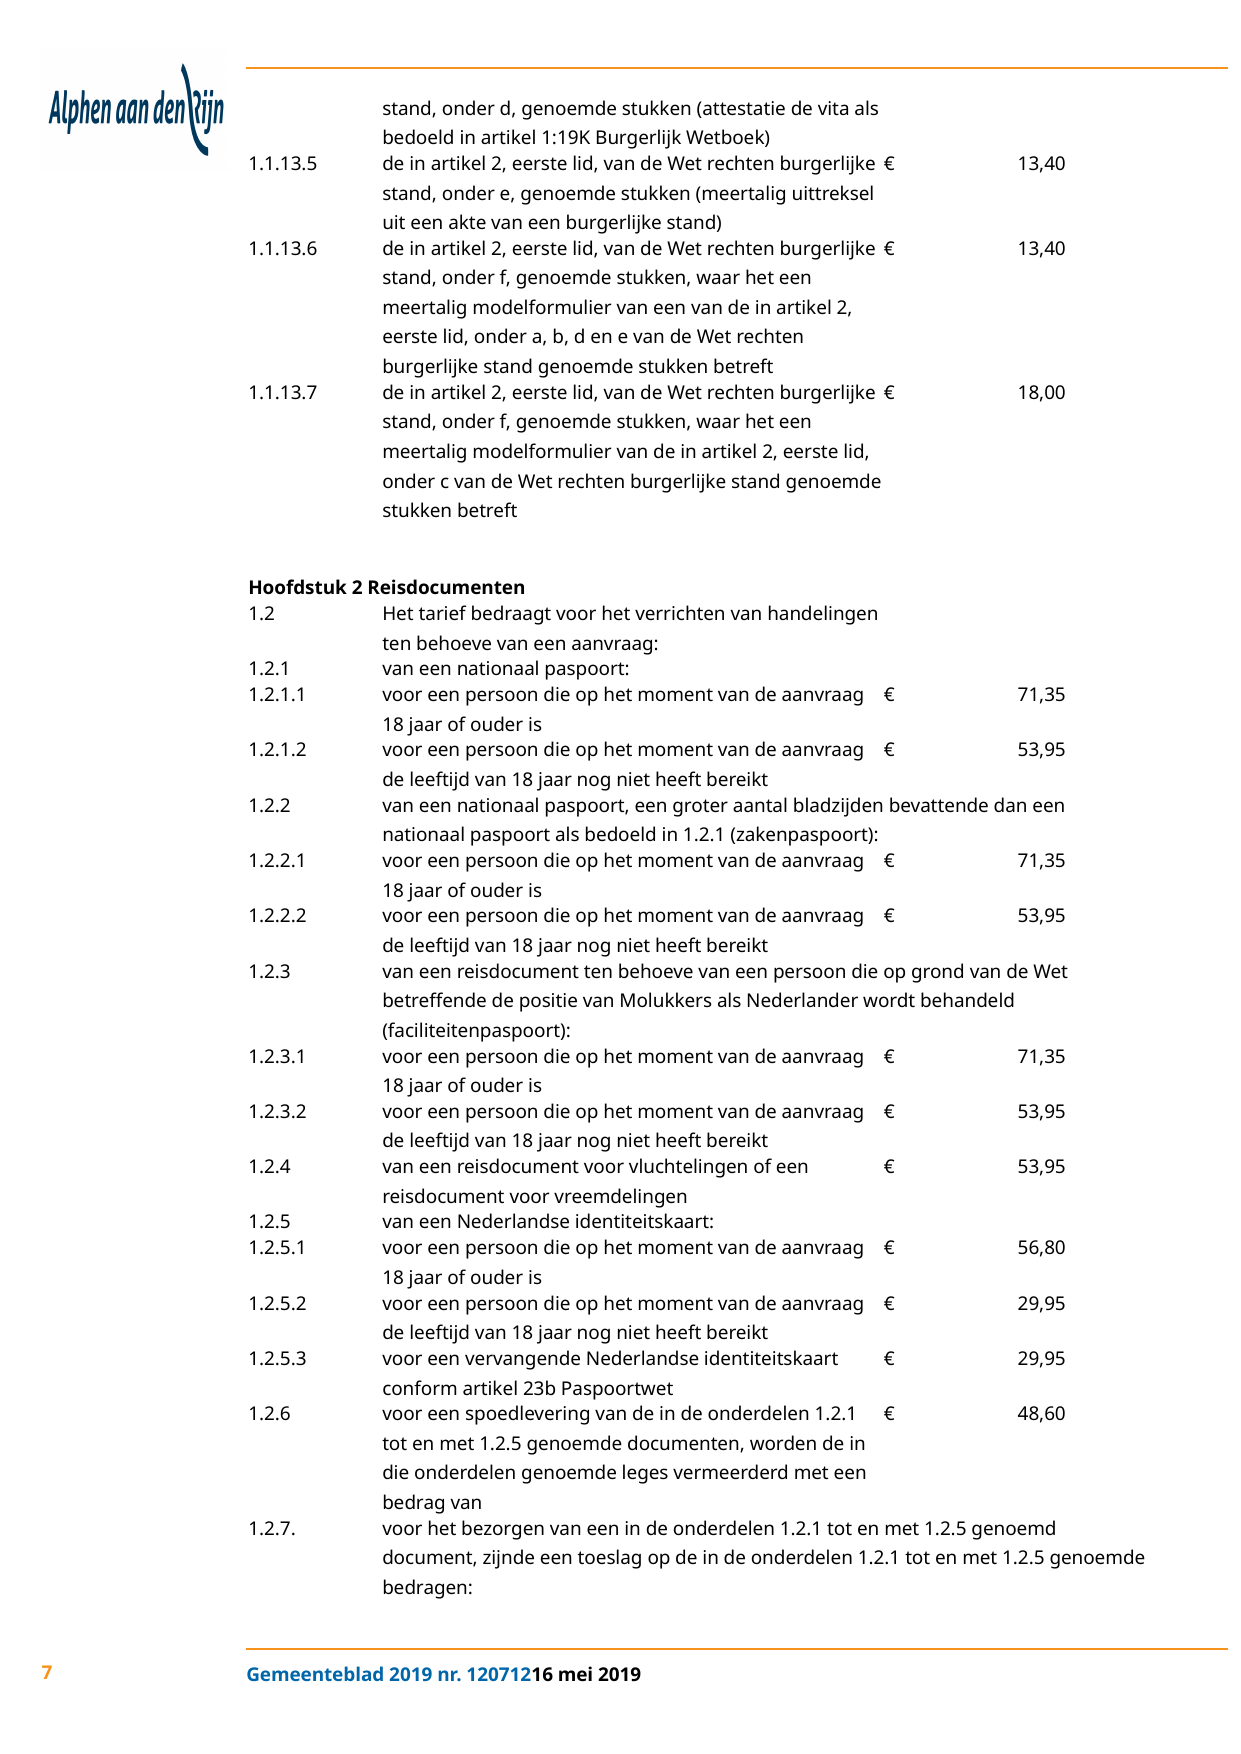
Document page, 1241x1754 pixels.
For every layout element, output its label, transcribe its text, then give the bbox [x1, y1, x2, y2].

table_cell 1.2.3 [248, 958, 382, 1043]
table_cell voor een persoon die op het moment van de aanvraag 18 jaar of ouder is [382, 1043, 883, 1098]
table_cell € [884, 847, 1017, 903]
table_cell voor een persoon die op het moment van de aanvraag de leeftijd van 18 jaar nog niet heeft bereikt [382, 1290, 883, 1345]
table_cell Hoofdstuk 2 Reisdocumenten [248, 575, 883, 600]
table_cell 29,95 [1018, 1290, 1152, 1345]
table_cell voor een persoon die op het moment van de aanvraag de leeftijd van 18 jaar nog niet heeft bereikt [382, 1098, 883, 1153]
table_cell 53,95 [1018, 1098, 1152, 1153]
table_cell [1018, 1209, 1152, 1234]
table_cell van een nationaal paspoort, een groter aantal bladzijden bevattende dan een nationaal paspoort als bedoeld in 1.2.1 (zakenpaspoort): [382, 792, 1152, 847]
table_cell voor een persoon die op het moment van de aanvraag de leeftijd van 18 jaar nog niet heeft bereikt [382, 737, 883, 792]
table_cell [1018, 523, 1152, 549]
table_cell [884, 600, 1017, 656]
table_cell 1.2.5.2 [248, 1290, 382, 1345]
table_cell [248, 549, 382, 574]
table_cell [884, 656, 1017, 681]
table_cell van een nationaal paspoort: [382, 656, 883, 681]
table_cell 1.1.13.7 [248, 379, 382, 523]
table_cell € [884, 1235, 1017, 1290]
table_cell € [884, 1290, 1017, 1345]
table_cell [1018, 95, 1152, 150]
table_cell 71,35 [1018, 847, 1152, 903]
table_cell 1.2 [248, 600, 382, 656]
table_cell [884, 1209, 1017, 1234]
table_cell 71,35 [1018, 1043, 1152, 1098]
table_cell € [884, 379, 1017, 523]
table_cell 1.2.1 [248, 656, 382, 681]
table_cell 1.2.2.1 [248, 847, 382, 903]
table_cell Het tarief bedraagt voor het verrichten van handelingen ten behoeve van een aanvraag: [382, 600, 883, 656]
table_cell de in artikel 2, eerste lid, van de Wet rechten burgerlijke stand, onder e, genoemde stukken (meertalig uittreksel uit een akte van een burgerlijke stand) [382, 150, 883, 235]
table_cell van een Nederlandse identiteitskaart: [382, 1209, 883, 1234]
table_cell [1018, 656, 1152, 681]
table_cell 1.2.1.2 [248, 737, 382, 792]
table_cell de in artikel 2, eerste lid, van de Wet rechten burgerlijke stand, onder f, genoemde stukken, waar het een meertalig modelformulier van de in artikel 2, eerste lid, onder c van de Wet rechten burgerlijke stand genoemde stukken betreft [382, 379, 883, 523]
table_cell voor het bezorgen van een in de onderdelen 1.2.1 tot en met 1.2.5 genoemd document, zijnde een toeslag op de in de onderdelen 1.2.1 tot en met 1.2.5 genoemde bedragen: [382, 1515, 1152, 1600]
table_cell € [884, 1345, 1017, 1400]
table_cell 18,00 [1018, 379, 1152, 523]
table_cell 1.2.2 [248, 792, 382, 847]
table_cell [1018, 575, 1152, 600]
table_cell [1018, 600, 1152, 656]
table_cell [382, 549, 883, 574]
table_cell voor een spoedlevering van de in de onderdelen 1.2.1 tot en met 1.2.5 genoemde documenten, worden de in die onderdelen genoemde leges vermeerderd met een bedrag van [382, 1400, 883, 1515]
table_cell voor een persoon die op het moment van de aanvraag 18 jaar of ouder is [382, 1235, 883, 1290]
table_cell [884, 523, 1017, 549]
table_cell 1.1.13.6 [248, 235, 382, 379]
table_cell [382, 523, 883, 549]
table_cell [248, 523, 382, 549]
table_cell 1.2.4 [248, 1154, 382, 1209]
picture [41, 47, 231, 172]
table_cell € [884, 903, 1017, 958]
table_cell € [884, 150, 1017, 235]
table_cell de in artikel 2, eerste lid, van de Wet rechten burgerlijke stand, onder f, genoemde stukken, waar het een meertalig modelformulier van een van de in artikel 2, eerste lid, onder a, b, d en e van de Wet rechten burgerlijke stand genoemde stukken betreft [382, 235, 883, 379]
table_cell 13,40 [1018, 235, 1152, 379]
table_cell € [884, 235, 1017, 379]
table_cell 1.2.7. [248, 1515, 382, 1600]
table_cell 53,95 [1018, 903, 1152, 958]
table_cell 53,95 [1018, 1154, 1152, 1209]
table_cell 48,60 [1018, 1400, 1152, 1515]
table_cell [248, 95, 382, 150]
table_cell voor een vervangende Nederlandse identiteitskaart conform artikel 23b Paspoortwet [382, 1345, 883, 1400]
table_cell [884, 549, 1017, 574]
table_cell € [884, 1098, 1017, 1153]
table_cell € [884, 1154, 1017, 1209]
table_cell stand, onder d, genoemde stukken (attestatie de vita als bedoeld in artikel 1:19K Burgerlijk Wetboek) [382, 95, 883, 150]
table_cell 53,95 [1018, 737, 1152, 792]
table_cell van een reisdocument ten behoeve van een persoon die op grond van de Wet betreffende de positie van Molukkers als Nederlander wordt behandeld (faciliteitenpaspoort): [382, 958, 1152, 1043]
table_cell € [884, 1043, 1017, 1098]
table_cell 1.2.5 [248, 1209, 382, 1234]
table_cell van een reisdocument voor vluchtelingen of een reisdocument voor vreemdelingen [382, 1154, 883, 1209]
table_cell € [884, 681, 1017, 737]
table_cell [1018, 549, 1152, 574]
table_cell voor een persoon die op het moment van de aanvraag 18 jaar of ouder is [382, 681, 883, 737]
table_cell voor een persoon die op het moment van de aanvraag 18 jaar of ouder is [382, 847, 883, 903]
table_cell [884, 575, 1017, 600]
table_cell 1.2.3.2 [248, 1098, 382, 1153]
table_cell 71,35 [1018, 681, 1152, 737]
table_cell 1.2.5.1 [248, 1235, 382, 1290]
table_cell [884, 95, 1017, 150]
table_cell 29,95 [1018, 1345, 1152, 1400]
table_cell 1.1.13.5 [248, 150, 382, 235]
table_cell 1.2.5.3 [248, 1345, 382, 1400]
table_cell 56,80 [1018, 1235, 1152, 1290]
table_cell 1.2.1.1 [248, 681, 382, 737]
table_cell 1.2.3.1 [248, 1043, 382, 1098]
table_cell 1.2.2.2 [248, 903, 382, 958]
table_cell € [884, 1400, 1017, 1515]
table_cell 1.2.6 [248, 1400, 382, 1515]
table_cell 13,40 [1018, 150, 1152, 235]
table_cell voor een persoon die op het moment van de aanvraag de leeftijd van 18 jaar nog niet heeft bereikt [382, 903, 883, 958]
table_cell € [884, 737, 1017, 792]
